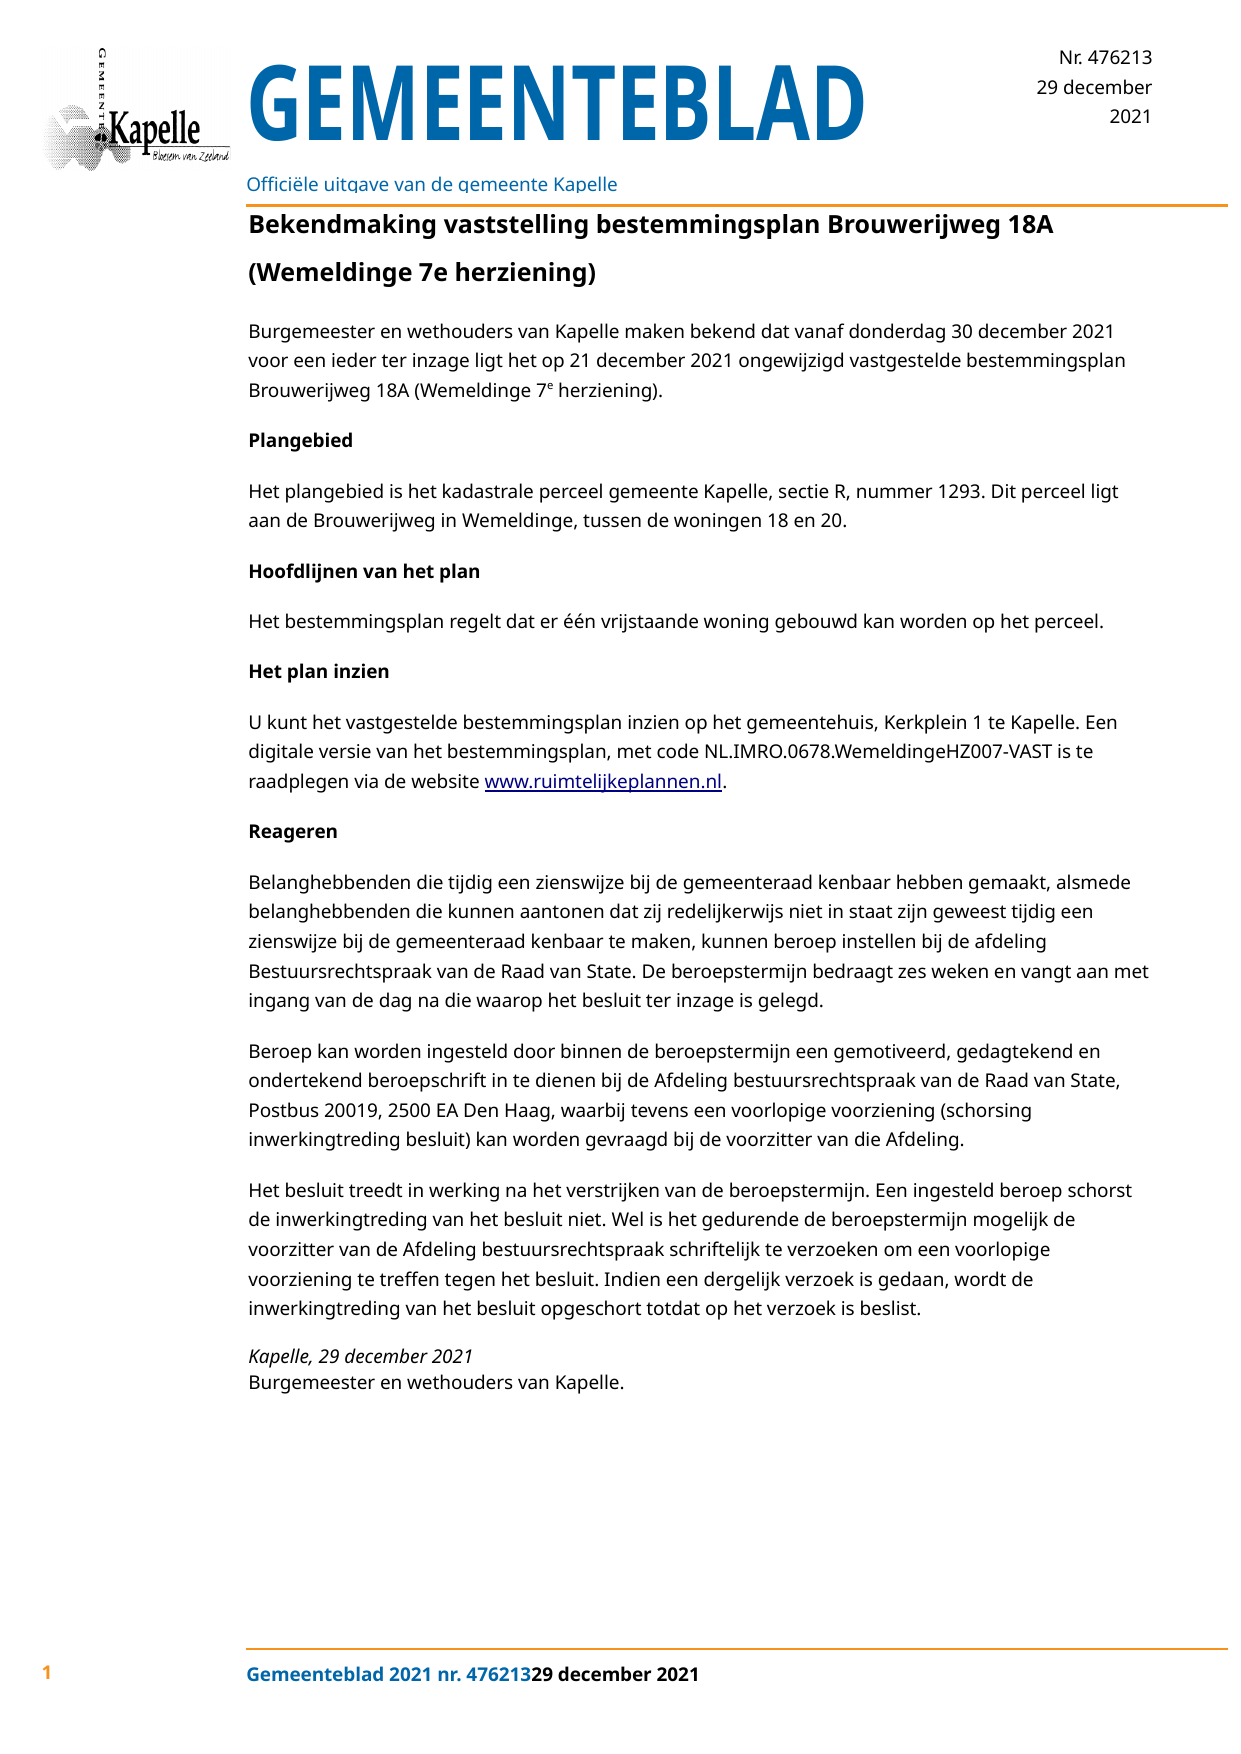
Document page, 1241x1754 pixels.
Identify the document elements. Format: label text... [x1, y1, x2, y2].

text Belanghebbenden die tijdig een zienswijze bij de gemeenteraad kenbaar hebben gemaakt, alsmede belanghebbenden die kunnen aantonen dat zij redelijkerwijs niet in staat zijn geweest tijdig een zienswijze bij de gemeenteraad kenbaar te maken, kunnen beroep instellen bij de afdeling Bestuursrechtspraak van de Raad van State. De beroepstermijn bedraagt zes weken en vangt aan met ingang van de dag na die waarop het besluit ter inzage is gelegd. [248, 869, 1152, 1013]
text Kapelle, 29 december 2021 [248, 1343, 1152, 1369]
text Het besluit treedt in werking na het verstrijken van de beroepstermijn. Een ingesteld beroep schorst de inwerkingtreding van het besluit niet. Wel is het gedurende de beroepstermijn mogelijk de voorzitter van de Afdeling bestuursrechtspraak schriftelijk te verzoeken om een voorlopige voorziening te treffen tegen het besluit. Indien een dergelijk verzoek is gedaan, wordt de inwerkingtreding van het besluit opgeschort totdat op het verzoek is beslist. [248, 1177, 1152, 1321]
text Het plangebied is het kadastrale perceel gemeente Kapelle, sectie R, nummer 1293. Dit perceel ligt aan de Brouwerijweg in Wemeldinge, tussen de woningen 18 en 20. [248, 478, 1152, 533]
text Beroep kan worden ingesteld door binnen de beroepstermijn een gemotiveerd, gedagtekend en ondertekend beroepschrift in te dienen bij de Afdeling bestuursrechtspraak van de Raad van State, Postbus 20019, 2500 EA Den Haag, waarbij tevens een voorlopige voorziening (schorsing inwerkingtreding besluit) kan worden gevraagd bij de voorzitter van die Afdeling. [248, 1038, 1152, 1152]
text Burgemeester en wethouders van Kapelle. [248, 1369, 1152, 1395]
text Hoofdlijnen van het plan [248, 558, 1152, 584]
text U kunt het vastgestelde bestemmingsplan inzien op het gemeentehuis, Kerkplein 1 te Kapelle. Een digitale versie van het bestemmingsplan, met code NL.IMRO.0678.WemeldingeHZ007-VAST is te raadplegen via de website www.ruimtelijkeplannen.nl. [248, 709, 1152, 794]
text Het bestemmingsplan regelt dat er één vrijstaande woning gebouwd kan worden op het perceel. [248, 608, 1152, 634]
text Burgemeester en wethouders van Kapelle maken bekend dat vanaf donderdag 30 december 2021 voor een ieder ter inzage ligt het op 21 december 2021 ongewijzigd vastgestelde bestemmingsplan Brouwerijweg 18A (Wemeldinge 7e herziening). [248, 318, 1152, 403]
text Het plan inzien [248, 659, 1152, 684]
picture [41, 47, 231, 172]
text Bekendmaking vaststelling bestemmingsplan Brouwerijweg 18A (Wemeldinge 7e herziening) [248, 207, 1152, 288]
text Plangebied [248, 427, 1152, 453]
text Reageren [248, 819, 1152, 844]
